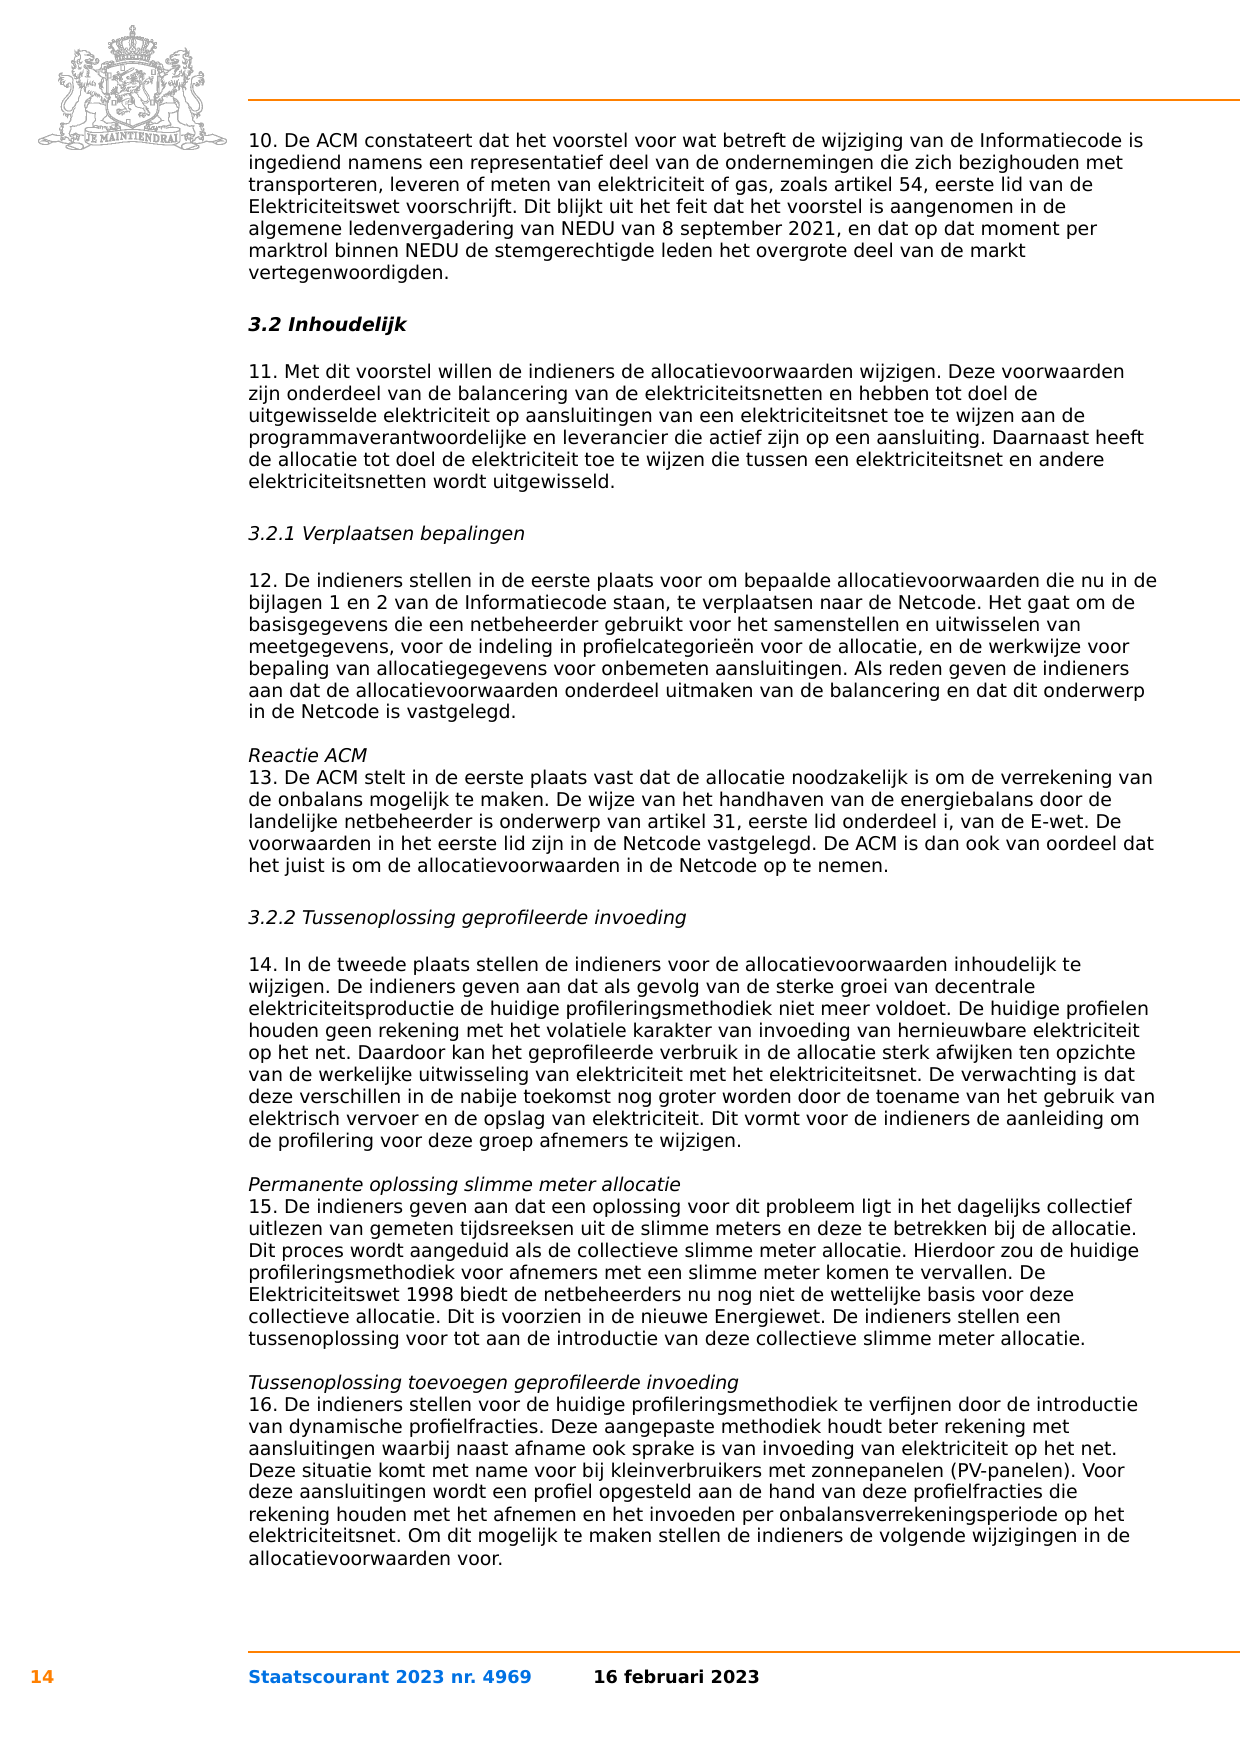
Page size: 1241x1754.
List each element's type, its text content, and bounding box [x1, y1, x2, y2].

subtitle Tussenoplossing toevoegen geprofileerde invoeding [248, 1372, 1163, 1393]
picture [38, 25, 227, 150]
text 13. De ACM stelt in de eerste plaats vast dat de allocatie noodzakelijk is om de verrekening van de onbalans mogelijk te maken. De wijze van het handhaven van de energiebalans door de landelijke netbeheerder is onderwerp van artikel 31, eerste lid onderdeel i, van de E-wet. De voorwaarden in het eerste lid zijn in de Netcode vastgelegd. De ACM is dan ook van oordeel dat het juist is om de allocatievoorwaarden in de Netcode op te nemen. [248, 767, 1163, 877]
subtitle 3.2.2 Tussenoplossing geprofileerde invoeding [248, 907, 1163, 929]
subtitle Permanente oplossing slimme meter allocatie [248, 1174, 1163, 1196]
subtitle 3.2.1 Verplaatsen bepalingen [248, 523, 1163, 544]
text 11. Met dit voorstel willen de indieners de allocatievoorwaarden wijzigen. Deze voorwaarden zijn onderdeel van de balancering van de elektriciteitsnetten en hebben tot doel de uitgewisselde elektriciteit op aansluitingen van een elektriciteitsnet toe te wijzen aan de programmaverantwoordelijke en leverancier die actief zijn op een aansluiting. Daarnaast heeft de allocatie tot doel de elektriciteit toe te wijzen die tussen een elektriciteitsnet en andere elektriciteitsnetten wordt uitgewisseld. [248, 361, 1163, 493]
text 12. De indieners stellen in de eerste plaats voor om bepaalde allocatievoorwaarden die nu in de bijlagen 1 en 2 van de Informatiecode staan, te verplaatsen naar de Netcode. Het gaat om de basisgegevens die een netbeheerder gebruikt voor het samenstellen en uitwisselen van meetgegevens, voor de indeling in profielcategorieën voor de allocatie, en de werkwijze voor bepaling van allocatiegegevens voor onbemeten aansluitingen. Als reden geven de indieners aan dat de allocatievoorwaarden onderdeel uitmaken van de balancering en dat dit onderwerp in de Netcode is vastgelegd. [248, 569, 1163, 723]
subtitle Reactie ACM [248, 745, 1163, 767]
text 16. De indieners stellen voor de huidige profileringsmethodiek te verfijnen door de introductie van dynamische profielfracties. Deze aangepaste methodiek houdt beter rekening met aansluitingen waarbij naast afname ook sprake is van invoeding van elektriciteit op het net. Deze situatie komt met name voor bij kleinverbruikers met zonnepanelen (PV-panelen). Voor deze aansluitingen wordt een profiel opgesteld aan de hand van deze profielfracties die rekening houden met het afnemen en het invoeden per onbalansverrekeningsperiode op het elektriciteitsnet. Om dit mogelijk te maken stellen de indieners de volgende wijzigingen in de allocatievoorwaarden voor. [248, 1393, 1163, 1569]
subtitle 3.2 Inhoudelijk [248, 314, 1163, 336]
text 14. In de tweede plaats stellen de indieners voor de allocatievoorwaarden inhoudelijk te wijzigen. De indieners geven aan dat als gevolg van de sterke groei van decentrale elektriciteitsproductie de huidige profileringsmethodiek niet meer voldoet. De huidige profielen houden geen rekening met het volatiele karakter van invoeding van hernieuwbare elektriciteit op het net. Daardoor kan het geprofileerde verbruik in de allocatie sterk afwijken ten opzichte van de werkelijke uitwisseling van elektriciteit met het elektriciteitsnet. De verwachting is dat deze verschillen in de nabije toekomst nog groter worden door de toename van het gebruik van elektrisch vervoer en de opslag van elektriciteit. Dit vormt voor de indieners de aanleiding om de profilering voor deze groep afnemers te wijzigen. [248, 954, 1163, 1152]
text 10. De ACM constateert dat het voorstel voor wat betreft de wijziging van de Informatiecode is ingediend namens een representatief deel van de ondernemingen die zich bezighouden met transporteren, leveren of meten van elektriciteit of gas, zoals artikel 54, eerste lid van de Elektriciteitswet voorschrijft. Dit blijkt uit het feit dat het voorstel is aangenomen in de algemene ledenvergadering van NEDU van 8 september 2021, en dat op dat moment per marktrol binnen NEDU de stemgerechtigde leden het overgrote deel van de markt vertegenwoordigden. [248, 130, 1163, 284]
text 15. De indieners geven aan dat een oplossing voor dit probleem ligt in het dagelijks collectief uitlezen van gemeten tijdsreeksen uit de slimme meters en deze te betrekken bij de allocatie. Dit proces wordt aangeduid als de collectieve slimme meter allocatie. Hierdoor zou de huidige profileringsmethodiek voor afnemers met een slimme meter komen te vervallen. De Elektriciteitswet 1998 biedt de netbeheerders nu nog niet de wettelijke basis voor deze collectieve allocatie. Dit is voorzien in de nieuwe Energiewet. De indieners stellen een tussenoplossing voor tot aan de introductie van deze collectieve slimme meter allocatie. [248, 1196, 1163, 1350]
